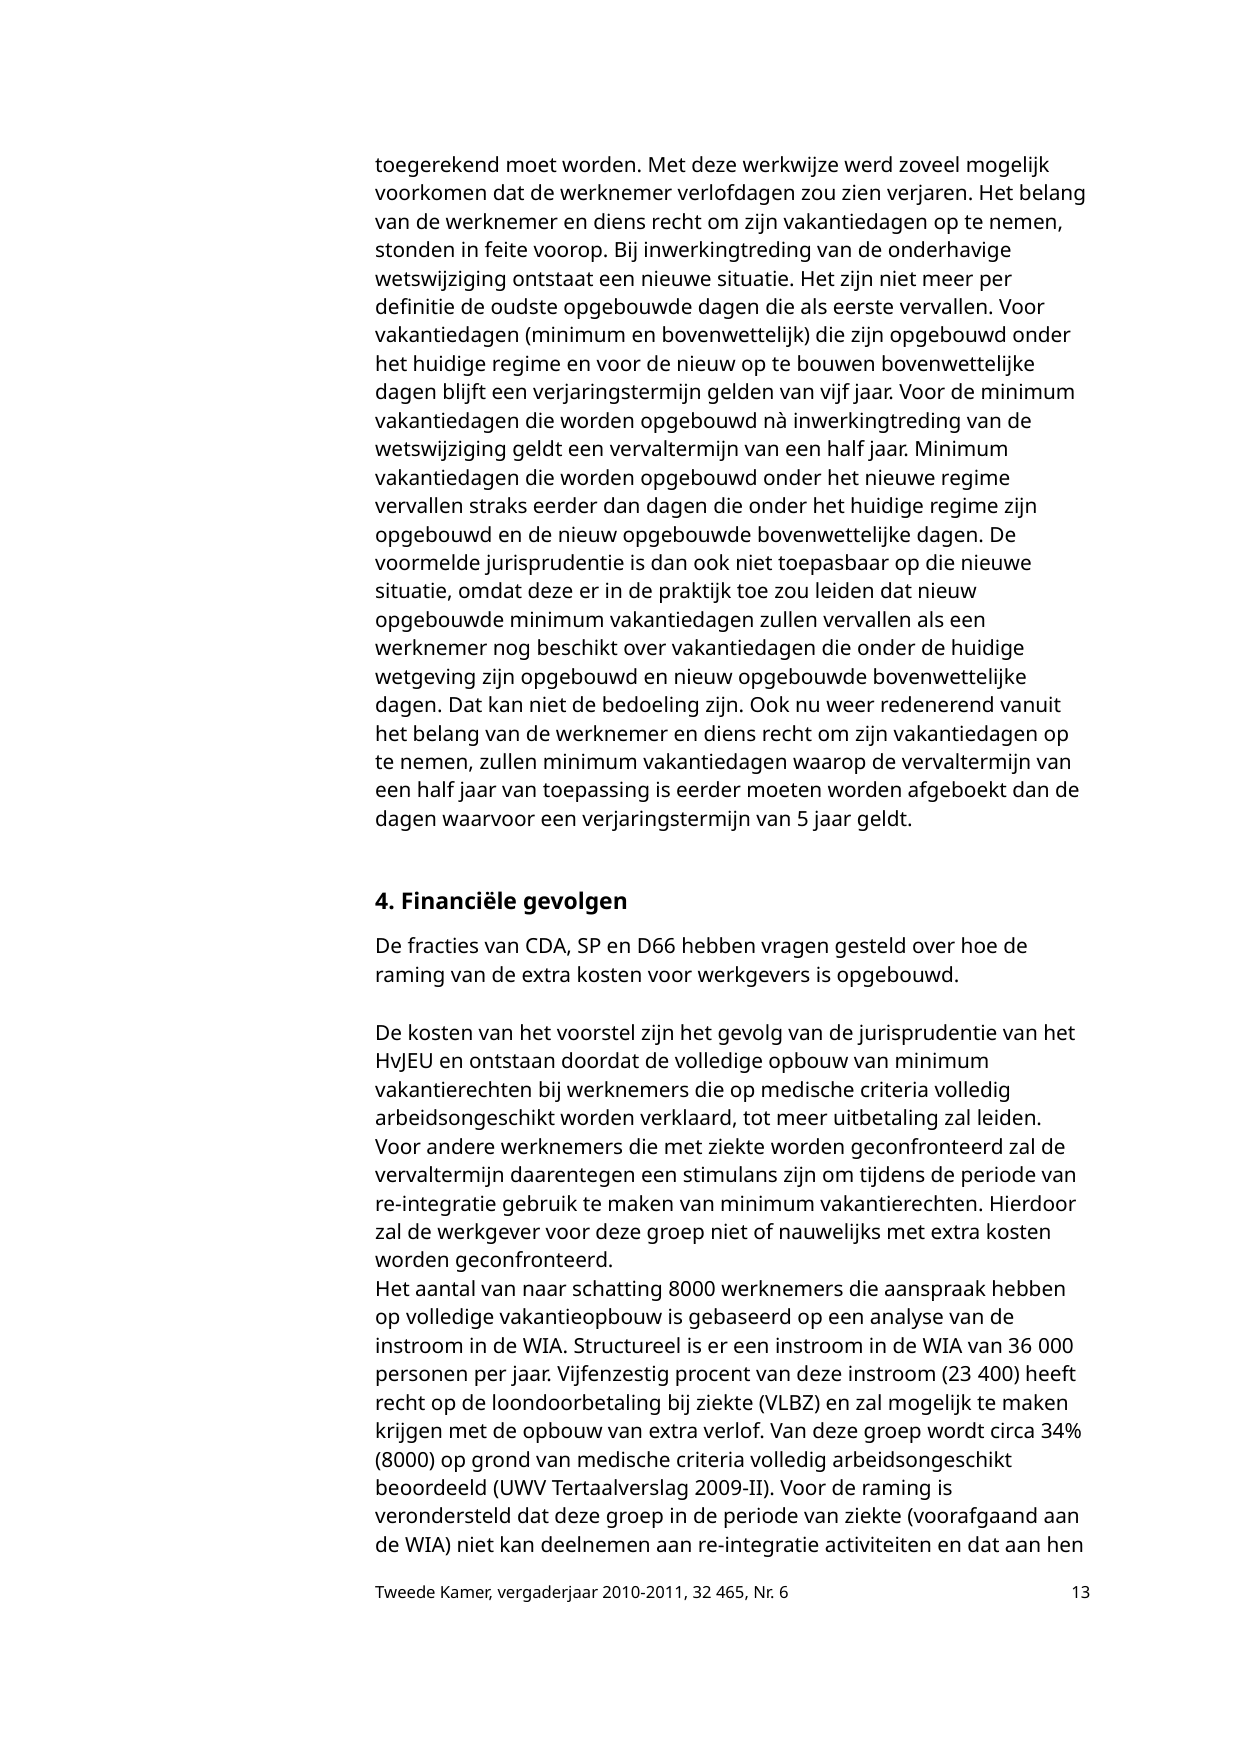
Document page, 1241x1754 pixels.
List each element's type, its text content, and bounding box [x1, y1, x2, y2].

text De fracties van CDA, SP en D66 hebben vragen gesteld over hoe de raming van de extra kosten voor werkgevers is opgebouwd. [375, 931, 1090, 988]
subtitle 4. Financiële gevolgen [375, 885, 1090, 916]
text Het aantal van naar schatting 8000 werknemers die aanspraak hebben op volledige vakantieopbouw is gebaseerd op een analyse van de instroom in de WIA. Structureel is er een instroom in de WIA van 36 000 personen per jaar. Vijfenzestig procent van deze instroom (23 400) heeft recht op de loondoorbetaling bij ziekte (VLBZ) en zal mogelijk te maken krijgen met de opbouw van extra verlof. Van deze groep wordt circa 34% (8000) op grond van medische criteria volledig arbeidsongeschikt beoordeeld (UWV Tertaalverslag 2009-II). Voor de raming is verondersteld dat deze groep in de periode van ziekte (voorafgaand aan de WIA) niet kan deelnemen aan re-integratie activiteiten en dat aan hen [375, 1274, 1090, 1558]
text De kosten van het voorstel zijn het gevolg van de jurisprudentie van het HvJEU en ontstaan doordat de volledige opbouw van minimum vakantierechten bij werknemers die op medische criteria volledig arbeidsongeschikt worden verklaard, tot meer uitbetaling zal leiden. Voor andere werknemers die met ziekte worden geconfronteerd zal de vervaltermijn daarentegen een stimulans zijn om tijdens de periode van re-integratie gebruik te maken van minimum vakantierechten. Hierdoor zal de werkgever voor deze groep niet of nauwelijks met extra kosten worden geconfronteerd. [375, 1018, 1090, 1274]
text toegerekend moet worden. Met deze werkwijze werd zoveel mogelijk voorkomen dat de werknemer verlofdagen zou zien verjaren. Het belang van de werknemer en diens recht om zijn vakantiedagen op te nemen, stonden in feite voorop. Bij inwerkingtreding van de onderhavige wetswijziging ontstaat een nieuwe situatie. Het zijn niet meer per definitie de oudste opgebouwde dagen die als eerste vervallen. Voor vakantiedagen (minimum en bovenwettelijk) die zijn opgebouwd onder het huidige regime en voor de nieuw op te bouwen bovenwettelijke dagen blijft een verjaringstermijn gelden van vijf jaar. Voor de minimum vakantiedagen die worden opgebouwd nà inwerkingtreding van de wetswijziging geldt een vervaltermijn van een half jaar. Minimum vakantiedagen die worden opgebouwd onder het nieuwe regime vervallen straks eerder dan dagen die onder het huidige regime zijn opgebouwd en de nieuw opgebouwde bovenwettelijke dagen. De voormelde jurisprudentie is dan ook niet toepasbaar op die nieuwe situatie, omdat deze er in de praktijk toe zou leiden dat nieuw opgebouwde minimum vakantiedagen zullen vervallen als een werknemer nog beschikt over vakantiedagen die onder de huidige wetgeving zijn opgebouwd en nieuw opgebouwde bovenwettelijke dagen. Dat kan niet de bedoeling zijn. Ook nu weer redenerend vanuit het belang van de werknemer en diens recht om zijn vakantiedagen op te nemen, zullen minimum vakantiedagen waarop de vervaltermijn van een half jaar van toepassing is eerder moeten worden afgeboekt dan de dagen waarvoor een verjaringstermijn van 5 jaar geldt. [375, 150, 1090, 832]
